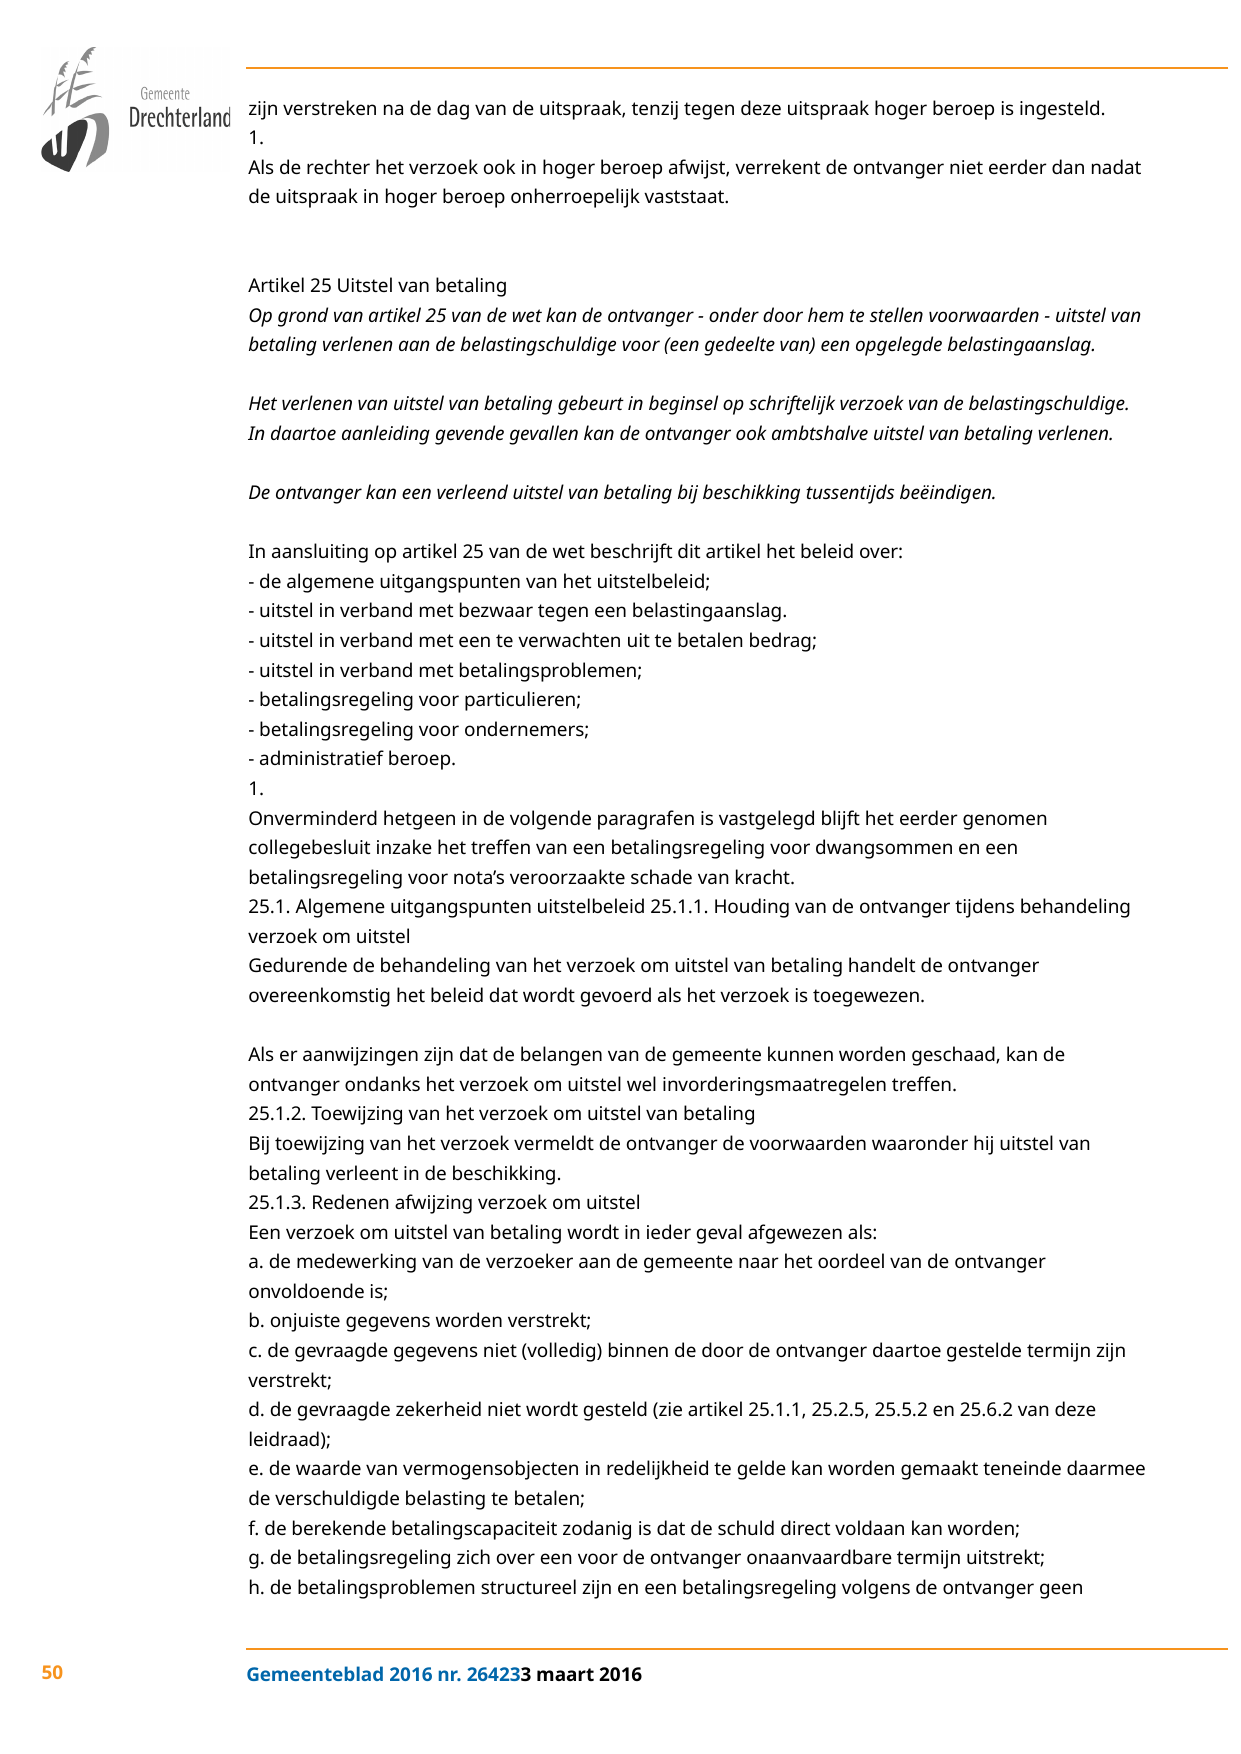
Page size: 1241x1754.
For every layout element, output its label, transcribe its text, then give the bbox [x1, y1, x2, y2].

text Onverminderd hetgeen in de volgende paragrafen is vastgelegd blijft het eerder genomen collegebesluit inzake het treffen van een betalingsregeling voor dwangsommen en een betalingsregeling voor nota’s veroorzaakte schade van kracht. [248, 805, 1152, 890]
text De ontvanger kan een verleend uitstel van betaling bij beschikking tussentijds beëindigen. [248, 479, 1152, 505]
text h. de betalingsproblemen structureel zijn en een betalingsregeling volgens de ontvanger geen [248, 1574, 1152, 1600]
text - betalingsregeling voor ondernemers; [248, 716, 1152, 742]
text In aansluiting op artikel 25 van de wet beschrijft dit artikel het beleid over: [248, 538, 1152, 564]
text g. de betalingsregeling zich over een voor de ontvanger onaanvaardbare termijn uitstrekt; [248, 1544, 1152, 1570]
text a. de medewerking van de verzoeker aan de gemeente naar het oordeel van de ontvanger onvoldoende is; [248, 1248, 1152, 1304]
text Een verzoek om uitstel van betaling wordt in ieder geval afgewezen als: [248, 1219, 1152, 1245]
text - uitstel in verband met bezwaar tegen een belastingaanslag. [248, 598, 1152, 623]
text b. onjuiste gegevens worden verstrekt; [248, 1308, 1152, 1333]
text 25.1. Algemene uitgangspunten uitstelbeleid 25.1.1. Houding van de ontvanger tijdens behandeling verzoek om uitstel [248, 893, 1152, 949]
text - uitstel in verband met een te verwachten uit te betalen bedrag; [248, 627, 1152, 653]
text Gedurende de behandeling van het verzoek om uitstel van betaling handelt de ontvanger overeenkomstig het beleid dat wordt gevoerd als het verzoek is toegewezen. [248, 953, 1152, 1008]
text - de algemene uitgangspunten van het uitstelbeleid; [248, 568, 1152, 594]
text Artikel 25 Uitstel van betaling [248, 272, 1152, 298]
picture [41, 47, 231, 172]
text - uitstel in verband met betalingsproblemen; [248, 657, 1152, 683]
text - administratief beroep. [248, 746, 1152, 771]
text f. de berekende betalingscapaciteit zodanig is dat de schuld direct voldaan kan worden; [248, 1515, 1152, 1541]
text 25.1.3. Redenen afwijzing verzoek om uitstel [248, 1189, 1152, 1215]
text Als er aanwijzingen zijn dat de belangen van de gemeente kunnen worden geschaad, kan de ontvanger ondanks het verzoek om uitstel wel invorderingsmaatregelen treffen. [248, 1041, 1152, 1097]
text c. de gevraagde gegevens niet (volledig) binnen de door de ontvanger daartoe gestelde termijn zijn verstrekt; [248, 1337, 1152, 1393]
text 25.1.2. Toewijzing van het verzoek om uitstel van betaling [248, 1101, 1152, 1126]
text zijn verstreken na de dag van de uitspraak, tenzij tegen deze uitspraak hoger beroep is ingesteld. [248, 95, 1152, 121]
text Op grond van artikel 25 van de wet kan de ontvanger - onder door hem te stellen voorwaarden - uitstel van betaling verlenen aan de belastingschuldige voor (een gedeelte van) een opgelegde belastingaanslag. [248, 302, 1152, 357]
text Als de rechter het verzoek ook in hoger beroep afwijst, verrekent de ontvanger niet eerder dan nadat de uitspraak in hoger beroep onherroepelijk vaststaat. [248, 154, 1152, 209]
text Bij toewijzing van het verzoek vermeldt de ontvanger de voorwaarden waaronder hij uitstel van betaling verleent in de beschikking. [248, 1130, 1152, 1186]
text e. de waarde van vermogensobjecten in redelijkheid te gelde kan worden gemaakt teneinde daarmee de verschuldigde belasting te betalen; [248, 1456, 1152, 1511]
text d. de gevraagde zekerheid niet wordt gesteld (zie artikel 25.1.1, 25.2.5, 25.5.2 en 25.6.2 van deze leidraad); [248, 1396, 1152, 1452]
text Het verlenen van uitstel van betaling gebeurt in beginsel op schriftelijk verzoek van de belastingschuldige. In daartoe aanleiding gevende gevallen kan de ontvanger ook ambtshalve uitstel van betaling verlenen. [248, 391, 1152, 446]
text - betalingsregeling voor particulieren; [248, 686, 1152, 712]
